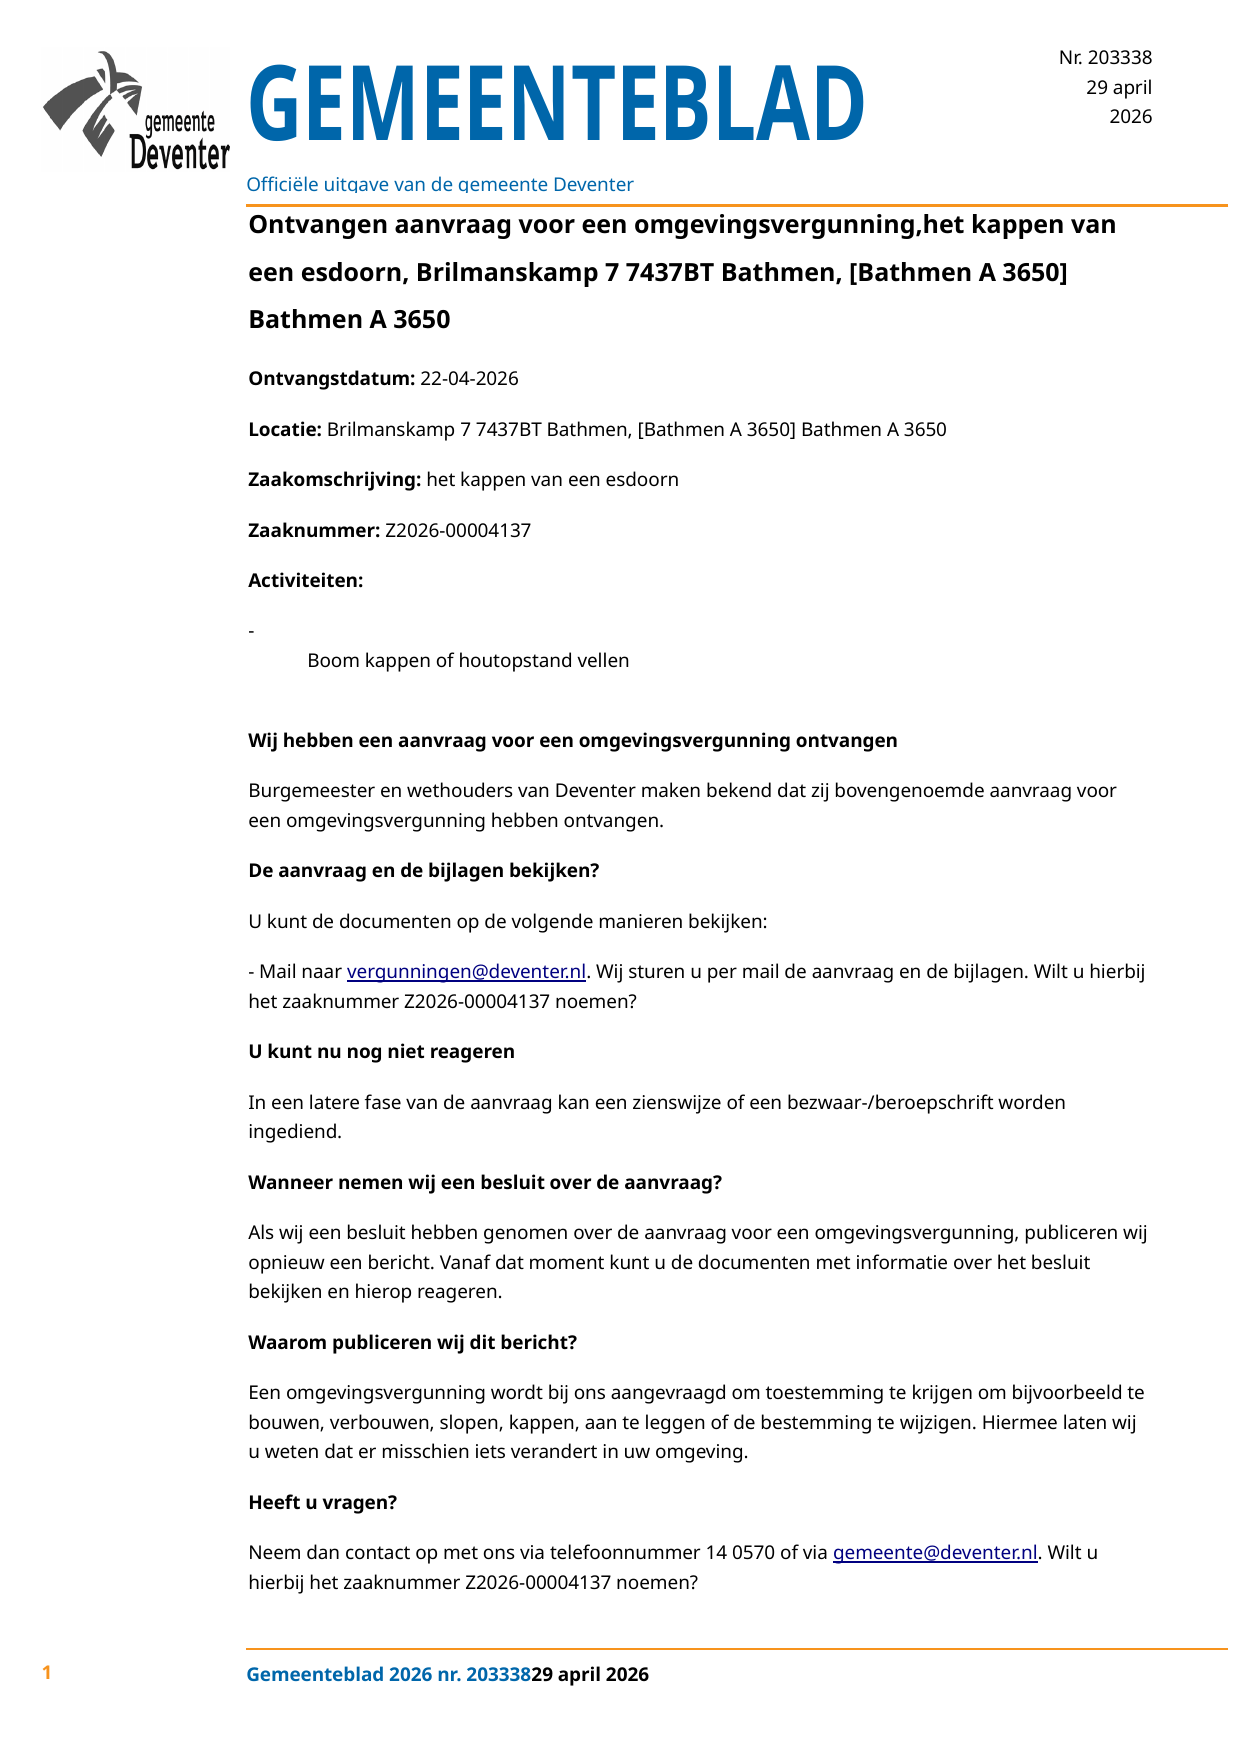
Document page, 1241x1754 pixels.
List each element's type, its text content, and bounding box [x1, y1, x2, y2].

text Wanneer nemen wij een besluit over de aanvraag? [248, 1169, 1152, 1194]
text Zaaknummer: Z2026-00004137 [248, 517, 1152, 542]
text - Mail naar vergunningen@deventer.nl. Wij sturen u per mail de aanvraag en de bijlagen. Wilt u hierbij het zaaknummer Z2026-00004137 noemen? [248, 958, 1152, 1014]
text Locatie: Brilmanskamp 7 7437BT Bathmen, [Bathmen A 3650] Bathmen A 3650 [248, 416, 1152, 442]
text Zaakomschrijving: het kappen van een esdoorn [248, 466, 1152, 492]
text Ontvangstdatum: 22-04-2026 [248, 366, 1152, 391]
text U kunt de documenten op de volgende manieren bekijken: [248, 908, 1152, 934]
text Waarom publiceren wij dit bericht? [248, 1329, 1152, 1354]
text Wij hebben een aanvraag voor een omgevingsvergunning ontvangen [248, 727, 1152, 753]
text Neem dan contact op met ons via telefoonnummer 14 0570 of via gemeente@deventer.nl. Wilt u hierbij het zaaknummer Z2026-00004137 noemen? [248, 1539, 1152, 1594]
text Ontvangen aanvraag voor een omgevingsvergunning,het kappen van een esdoorn, Brilmanskamp 7 7437BT Bathmen, [Bathmen A 3650] Bathmen A 3650 [248, 207, 1152, 336]
text Als wij een besluit hebben genomen over de aanvraag voor een omgevingsvergunning, publiceren wij opnieuw een bericht. Vanaf dat moment kunt u de documenten met informatie over het besluit bekijken en hierop reageren. [248, 1219, 1152, 1304]
text Heeft u vragen? [248, 1489, 1152, 1514]
text U kunt nu nog niet reageren [248, 1038, 1152, 1064]
text De aanvraag en de bijlagen bekijken? [248, 858, 1152, 883]
list Boom kappen of houtopstand vellen [248, 647, 1152, 673]
text In een latere fase van de aanvraag kan een zienswijze of een bezwaar-/beroepschrift worden ingediend. [248, 1089, 1152, 1144]
picture [41, 47, 231, 172]
text Een omgevingsvergunning wordt bij ons aangevraagd om toestemming te krijgen om bijvoorbeeld te bouwen, verbouwen, slopen, kappen, aan te leggen of de bestemming te wijzigen. Hiermee laten wij u weten dat er misschien iets verandert in uw omgeving. [248, 1379, 1152, 1464]
text Activiteiten: [248, 567, 1152, 593]
text Burgemeester en wethouders van Deventer maken bekend dat zij bovengenoemde aanvraag voor een omgevingsvergunning hebben ontvangen. [248, 778, 1152, 833]
